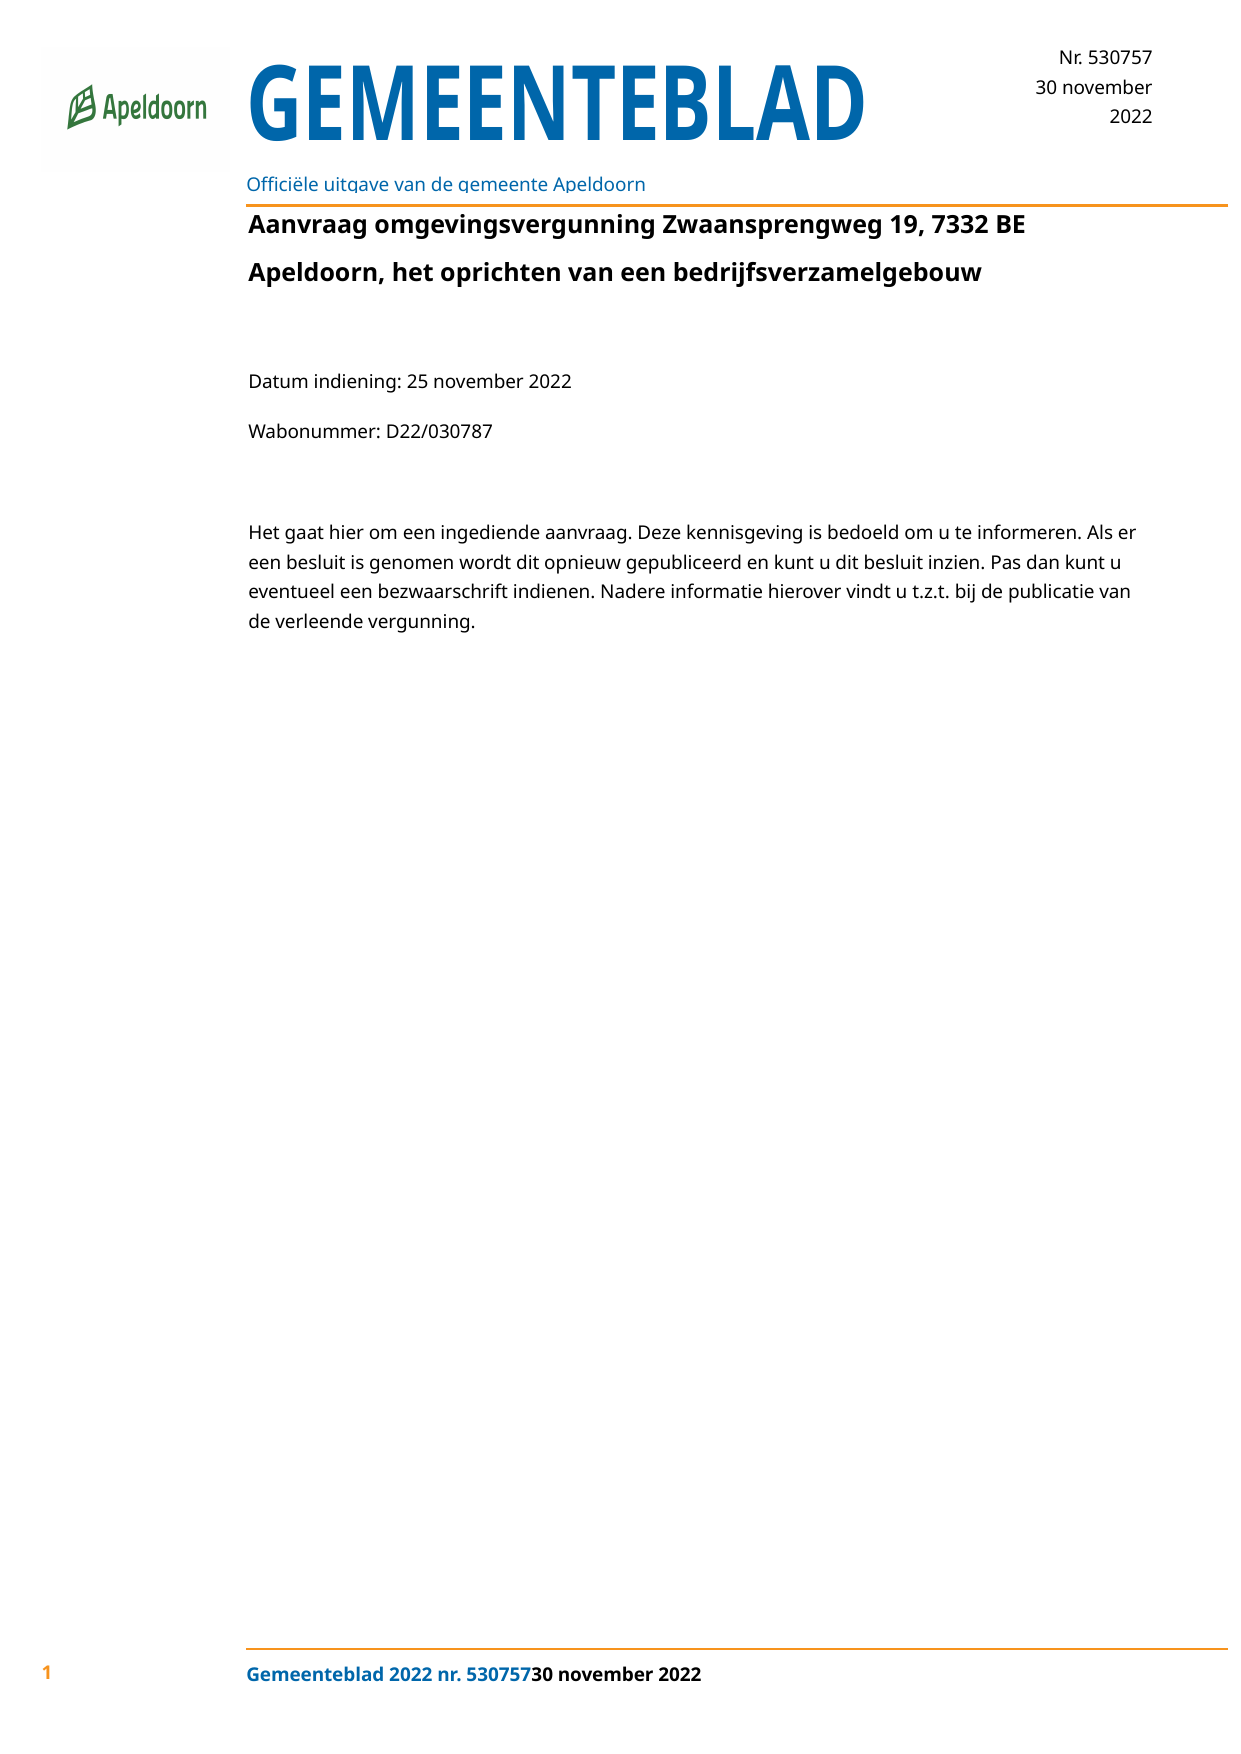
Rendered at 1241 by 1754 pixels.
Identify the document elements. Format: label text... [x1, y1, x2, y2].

text Aanvraag omgevingsvergunning Zwaansprengweg 19, 7332 BE Apeldoorn, het oprichten van een bedrijfsverzamelgebouw [248, 207, 1152, 288]
text Wabonummer: D22/030787 [248, 419, 1152, 444]
text Datum indiening: 25 november 2022 [248, 368, 1152, 394]
picture [41, 47, 231, 172]
text Het gaat hier om een ingediende aanvraag. Deze kennisgeving is bedoeld om u te informeren. Als er een besluit is genomen wordt dit opnieuw gepubliceerd en kunt u dit besluit inzien. Pas dan kunt u eventueel een bezwaarschrift indienen. Nadere informatie hierover vindt u t.z.t. bij de publicatie van de verleende vergunning. [248, 519, 1152, 634]
